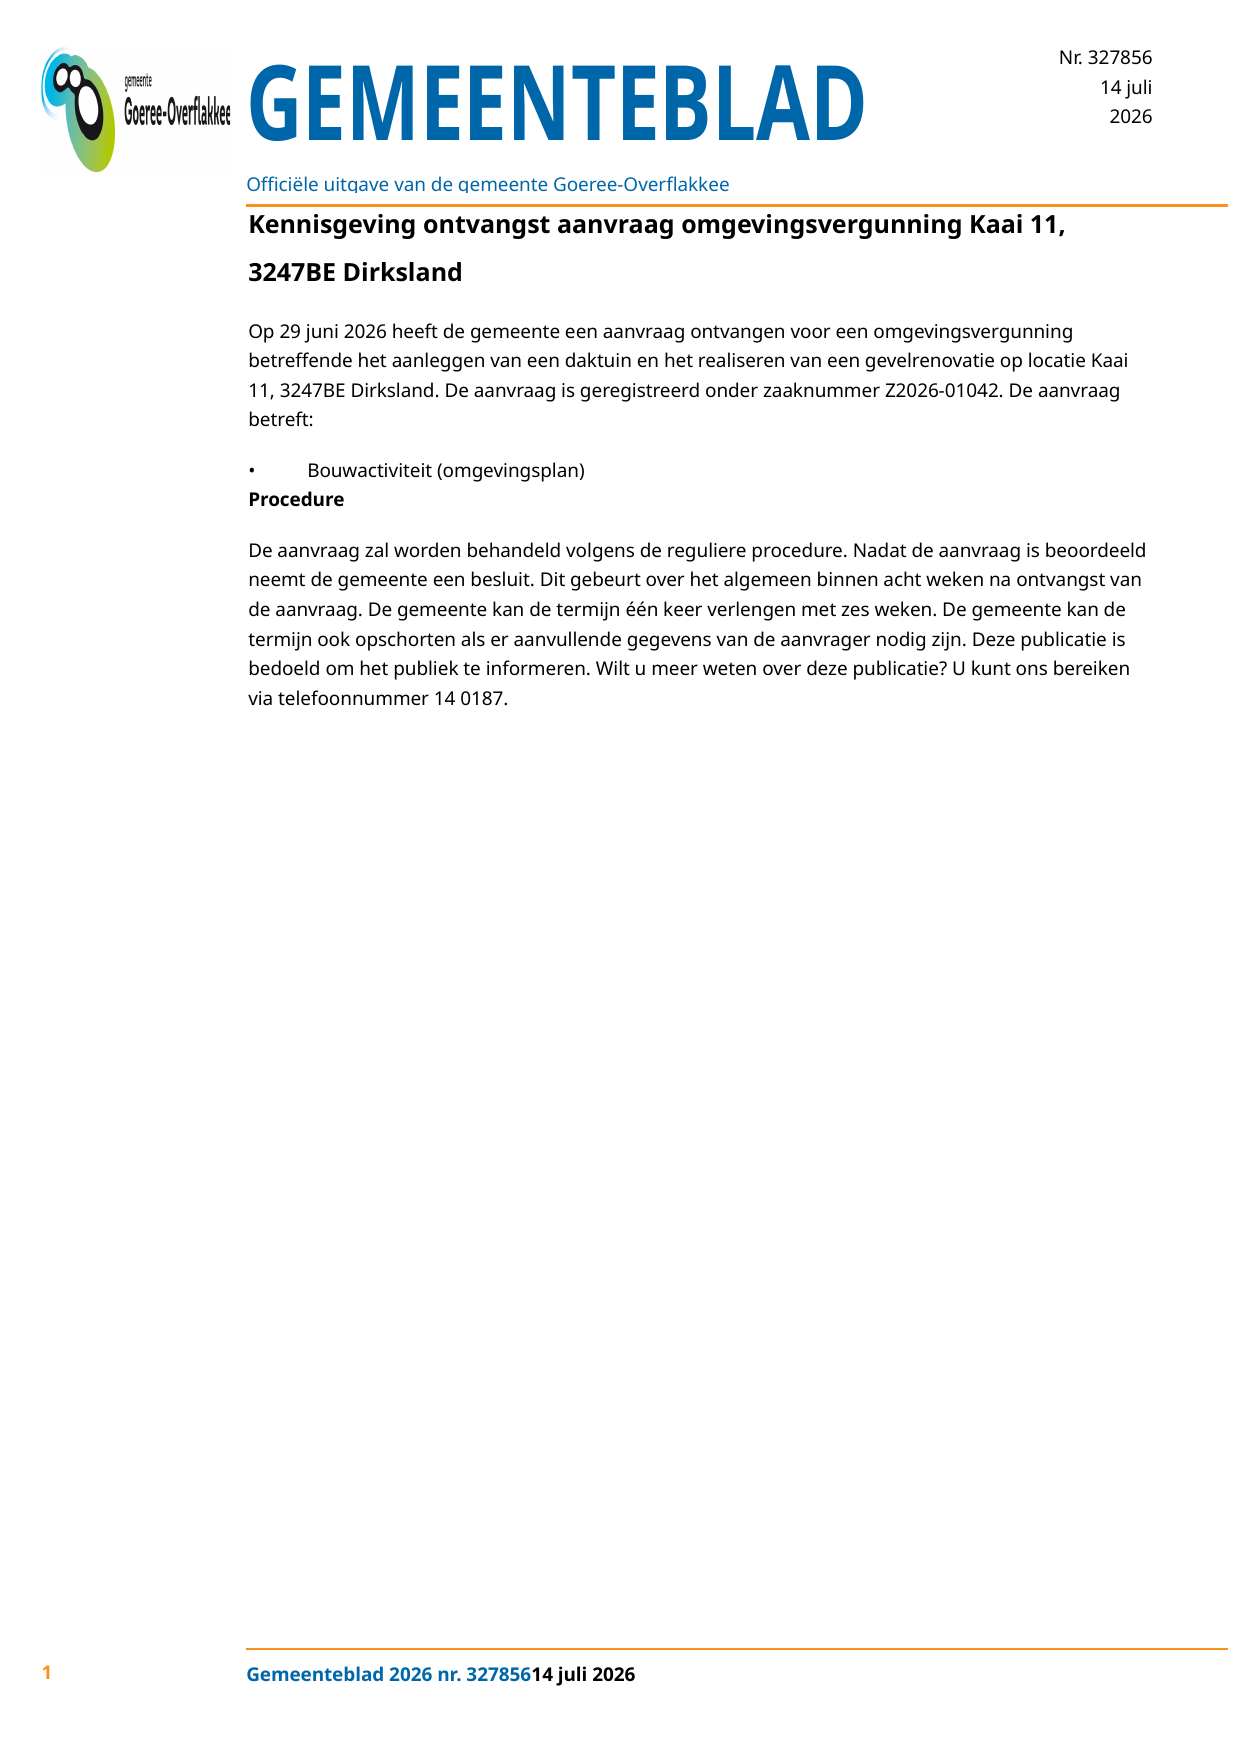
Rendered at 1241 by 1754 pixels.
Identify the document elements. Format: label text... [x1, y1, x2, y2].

list Bouwactiviteit (omgevingsplan) [248, 457, 1152, 483]
text Kennisgeving ontvangst aanvraag omgevingsvergunning Kaai 11, 3247BE Dirksland [248, 207, 1152, 288]
text Procedure [248, 487, 1152, 512]
text De aanvraag zal worden behandeld volgens de reguliere procedure. Nadat de aanvraag is beoordeeld neemt de gemeente een besluit. Dit gebeurt over het algemeen binnen acht weken na ontvangst van de aanvraag. De gemeente kan de termijn één keer verlengen met zes weken. De gemeente kan de termijn ook opschorten als er aanvullende gegevens van de aanvrager nodig zijn. Deze publicatie is bedoeld om het publiek te informeren. Wilt u meer weten over deze publicatie? U kunt ons bereiken via telefoonnummer 14 0187. [248, 537, 1152, 711]
picture [41, 47, 231, 172]
text Op 29 juni 2026 heeft de gemeente een aanvraag ontvangen voor een omgevingsvergunning betreffende het aanleggen van een daktuin en het realiseren van een gevelrenovatie op locatie Kaai 11, 3247BE Dirksland. De aanvraag is geregistreerd onder zaaknummer Z2026-01042. De aanvraag betreft: [248, 318, 1152, 432]
